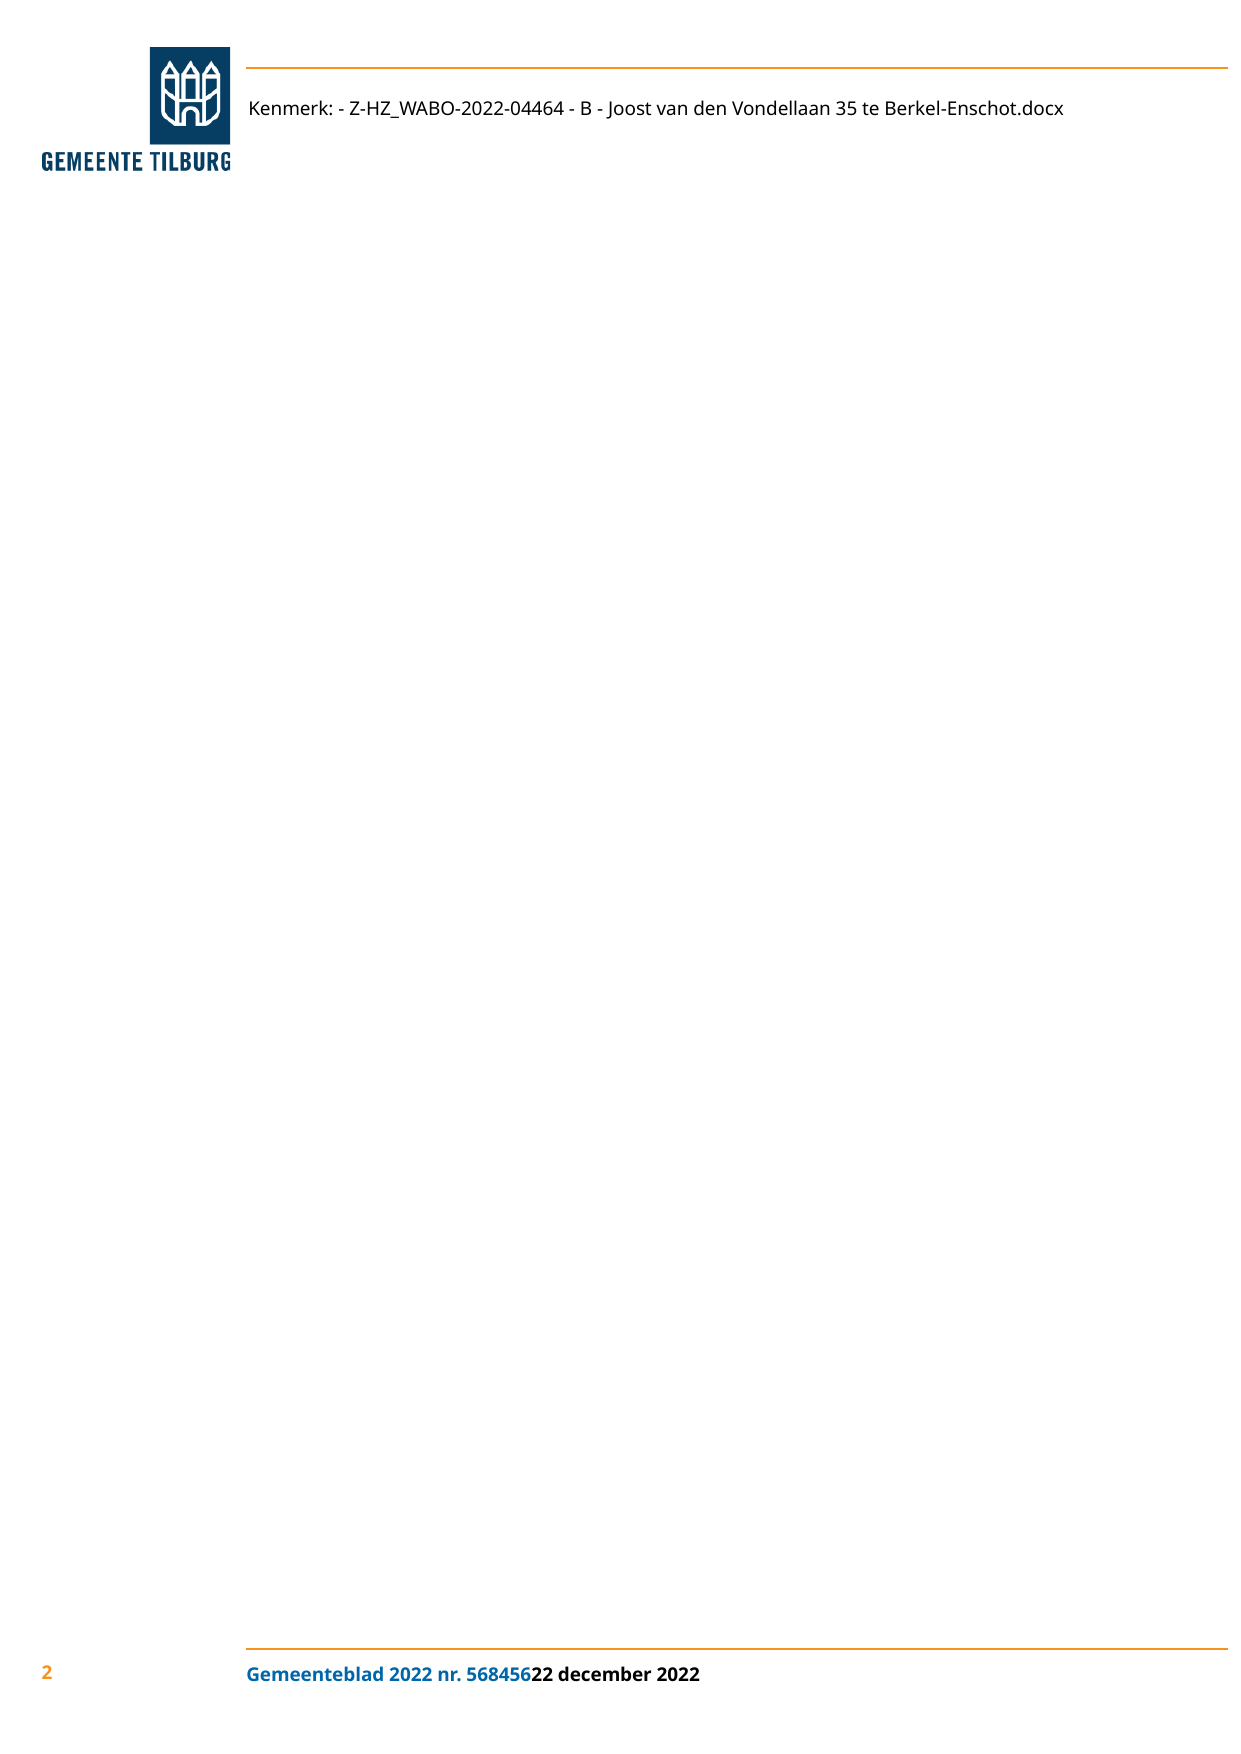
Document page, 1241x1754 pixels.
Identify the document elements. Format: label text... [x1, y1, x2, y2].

picture [41, 47, 231, 172]
text Kenmerk: - Z-HZ_WABO-2022-04464 - B - Joost van den Vondellaan 35 te Berkel-Enschot.docx [248, 95, 1152, 121]
